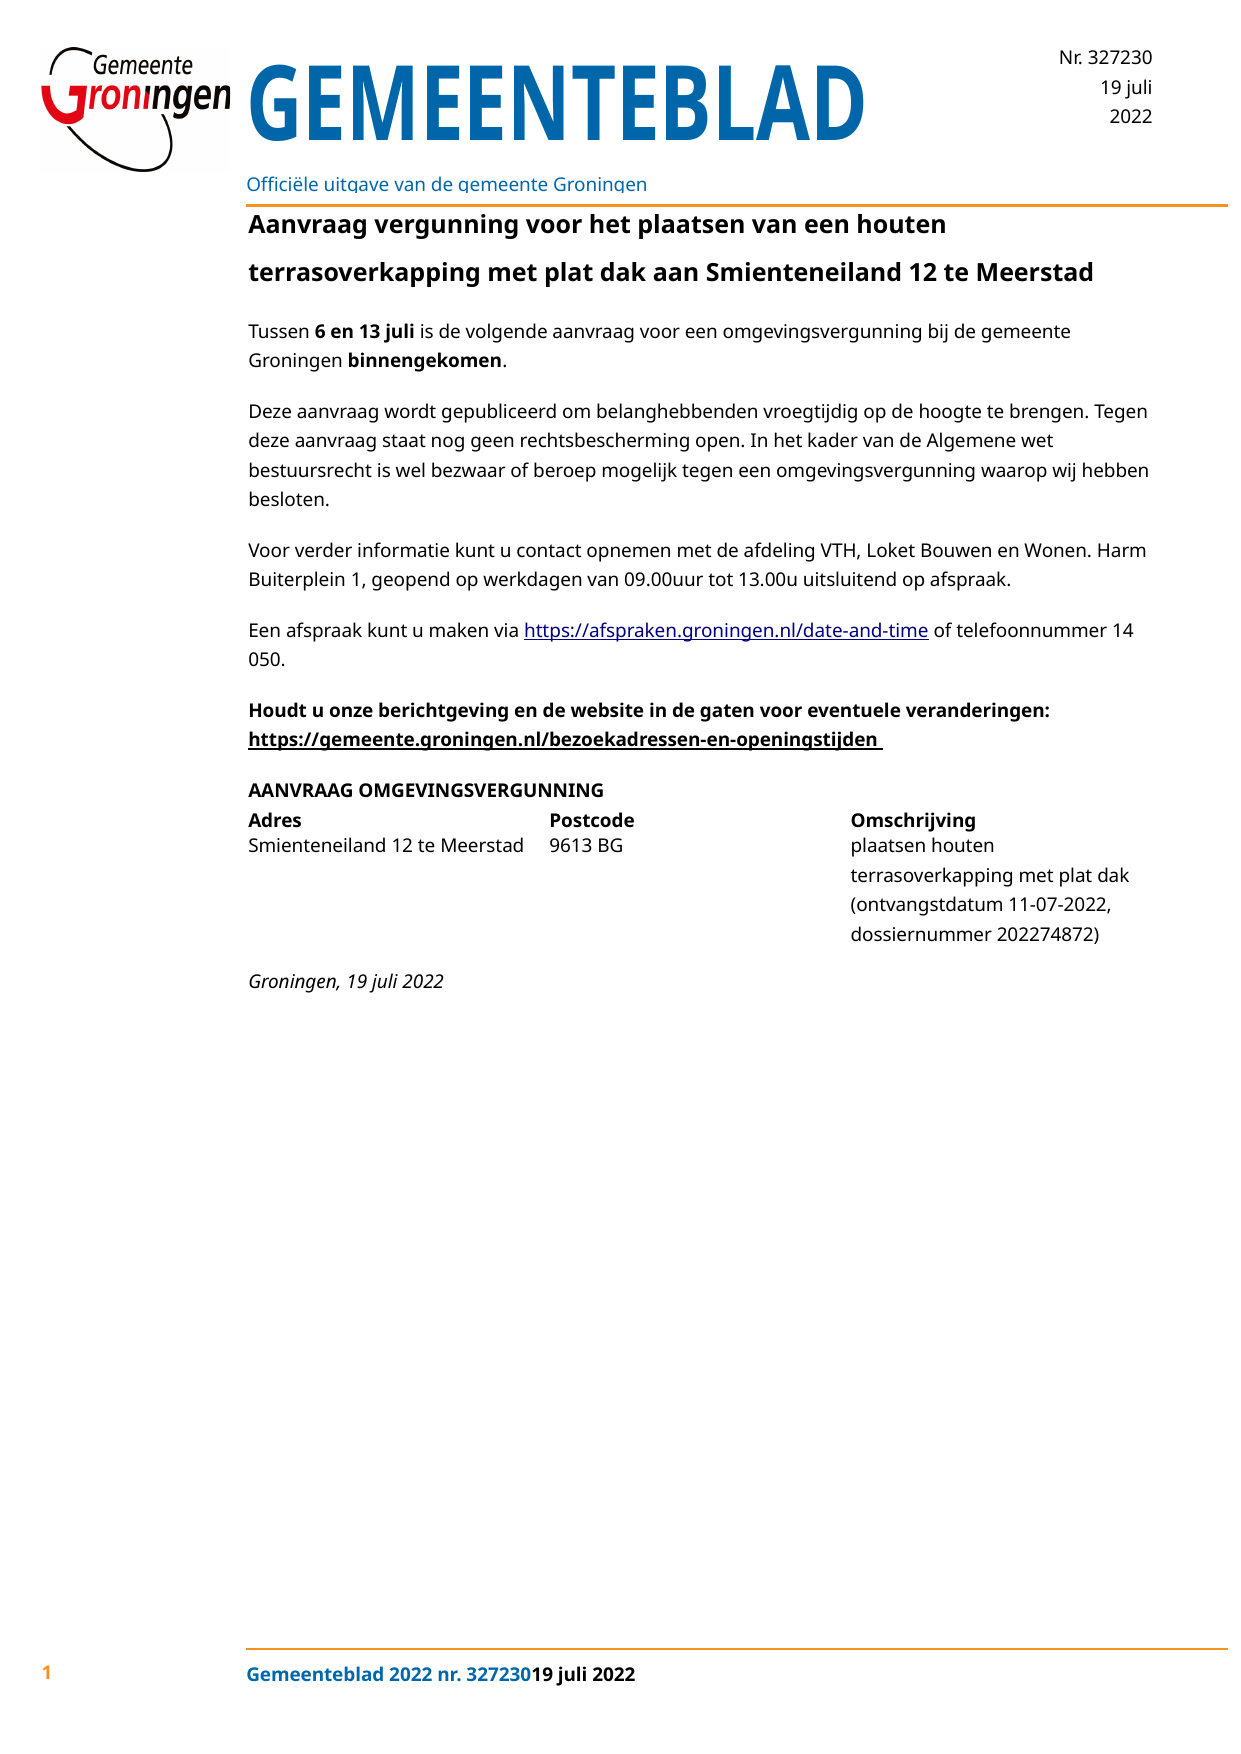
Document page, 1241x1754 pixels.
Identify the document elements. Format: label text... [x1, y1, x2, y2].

table_header Postcode [549, 807, 850, 832]
text Tussen 6 en 13 juli is de volgende aanvraag voor een omgevingsvergunning bij de gemeente Groningen binnengekomen. [248, 318, 1152, 373]
text AANVRAAG OMGEVINGSVERGUNNING [248, 777, 1152, 803]
text Deze aanvraag wordt gepubliceerd om belanghebbenden vroegtijdig op de hoogte te brengen. Tegen deze aanvraag staat nog geen rechtsbescherming open. In het kader van de Algemene wet bestuursrecht is wel bezwaar of beroep mogelijk tegen een omgevingsvergunning waarop wij hebben besloten. [248, 398, 1152, 512]
table_header Omschrijving [850, 807, 1152, 832]
text Houdt u onze berichtgeving en de website in de gaten voor eventuele veranderingen: https://gemeente.groningen.nl/bezoekadressen-en-openingstijden [248, 697, 1152, 752]
text Aanvraag vergunning voor het plaatsen van een houten terrasoverkapping met plat dak aan Smienteneiland 12 te Meerstad [248, 207, 1152, 288]
text Groningen, 19 juli 2022 [248, 968, 1152, 994]
table_cell Smienteneiland 12 te Meerstad [248, 833, 549, 947]
text Een afspraak kunt u maken via https://afspraken.groningen.nl/date-and-time of telefoonnummer 14 050. [248, 617, 1152, 672]
table_header Adres [248, 807, 549, 832]
picture [41, 47, 231, 172]
table_cell plaatsen houten terrasoverkapping met plat dak (ontvangstdatum 11-07-2022, dossiernummer 202274872) [850, 833, 1152, 947]
text Voor verder informatie kunt u contact opnemen met de afdeling VTH, Loket Bouwen en Wonen. Harm Buiterplein 1, geopend op werkdagen van 09.00uur tot 13.00u uitsluitend op afspraak. [248, 537, 1152, 592]
table_cell 9613 BG [549, 833, 850, 947]
